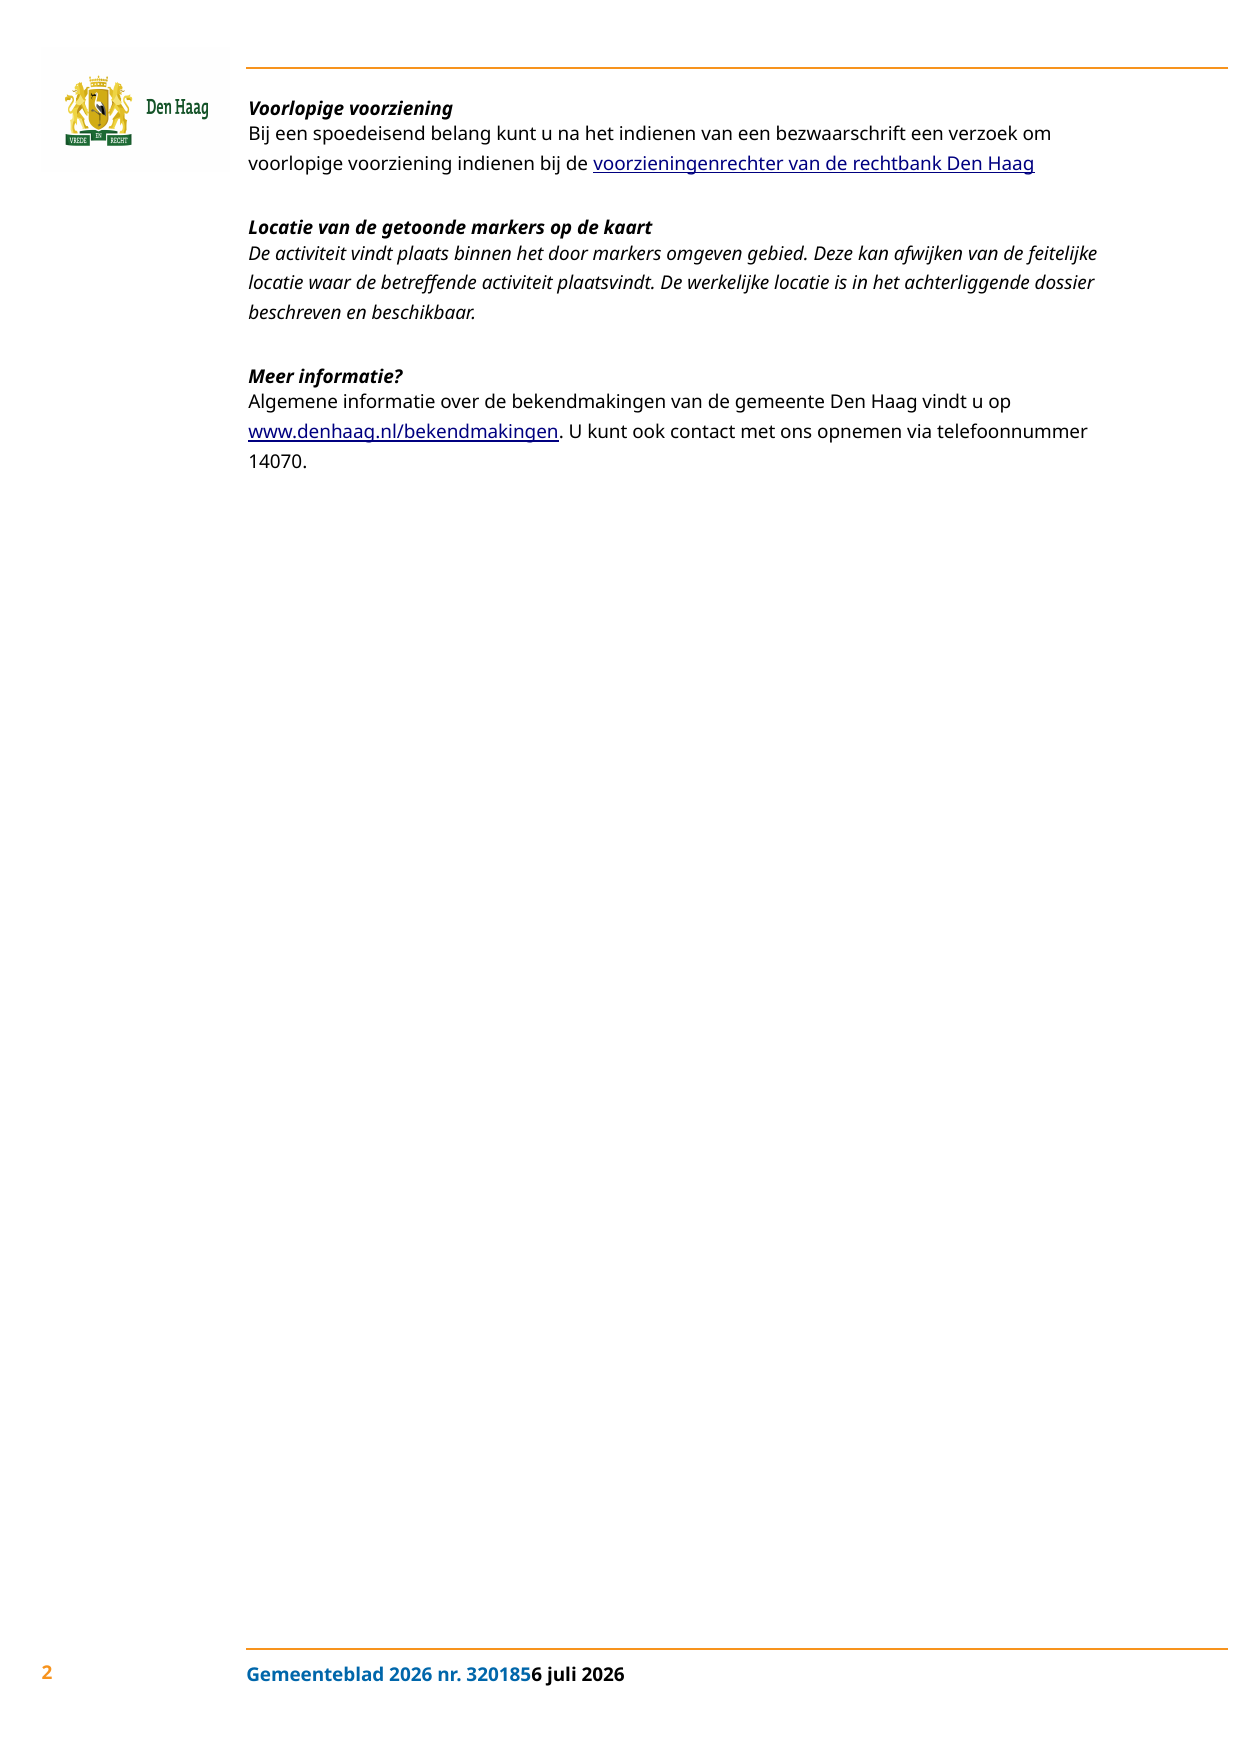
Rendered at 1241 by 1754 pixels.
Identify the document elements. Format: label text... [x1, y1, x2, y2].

text Voorlopige voorziening [248, 95, 1152, 121]
text De activiteit vindt plaats binnen het door markers omgeven gebied. Deze kan afwijken van de feitelijke locatie waar de betreffende activiteit plaatsvindt. De werkelijke locatie is in het achterliggende dossier beschreven en beschikbaar. [248, 240, 1152, 325]
text Bij een spoedeisend belang kunt u na het indienen van een bezwaarschrift een verzoek om voorlopige voorziening indienen bij de voorzieningenrechter van de rechtbank Den Haag [248, 121, 1152, 176]
text Meer informatie? [248, 363, 1152, 389]
text Algemene informatie over de bekendmakingen van de gemeente Den Haag vindt u op www.denhaag.nl/bekendmakingen. U kunt ook contact met ons opnemen via telefoonnummer 14070. [248, 389, 1152, 473]
text Locatie van de getoonde markers op de kaart [248, 214, 1152, 240]
picture [41, 47, 231, 172]
